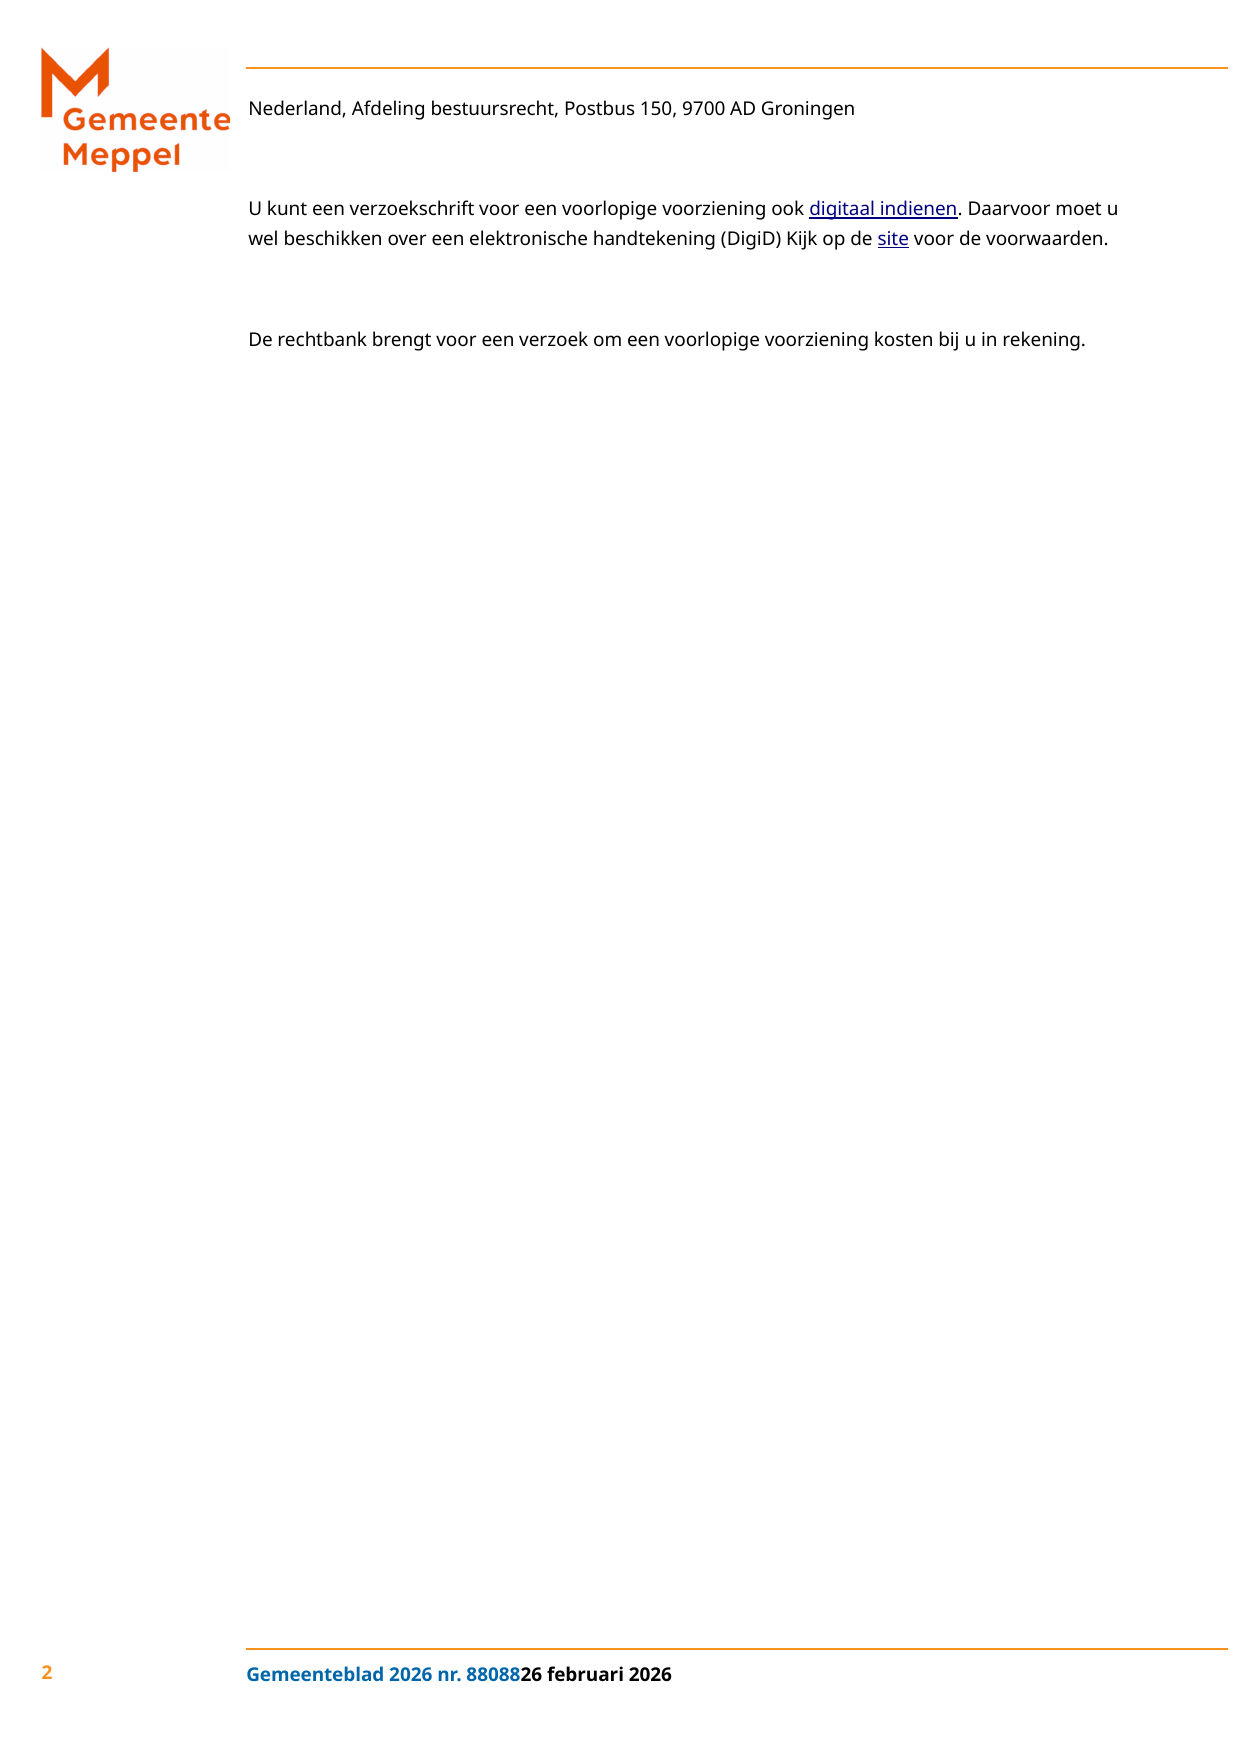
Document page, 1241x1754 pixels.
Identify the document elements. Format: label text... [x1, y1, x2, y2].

picture [41, 47, 231, 172]
text Nederland, Afdeling bestuursrecht, Postbus 150, 9700 AD Groningen [248, 95, 1152, 121]
text U kunt een verzoekschrift voor een voorlopige voorziening ook digitaal indienen. Daarvoor moet u wel beschikken over een elektronische handtekening (DigiD) Kijk op de site voor de voorwaarden. [248, 196, 1152, 251]
text De rechtbank brengt voor een verzoek om een voorlopige voorziening kosten bij u in rekening. [248, 326, 1152, 352]
